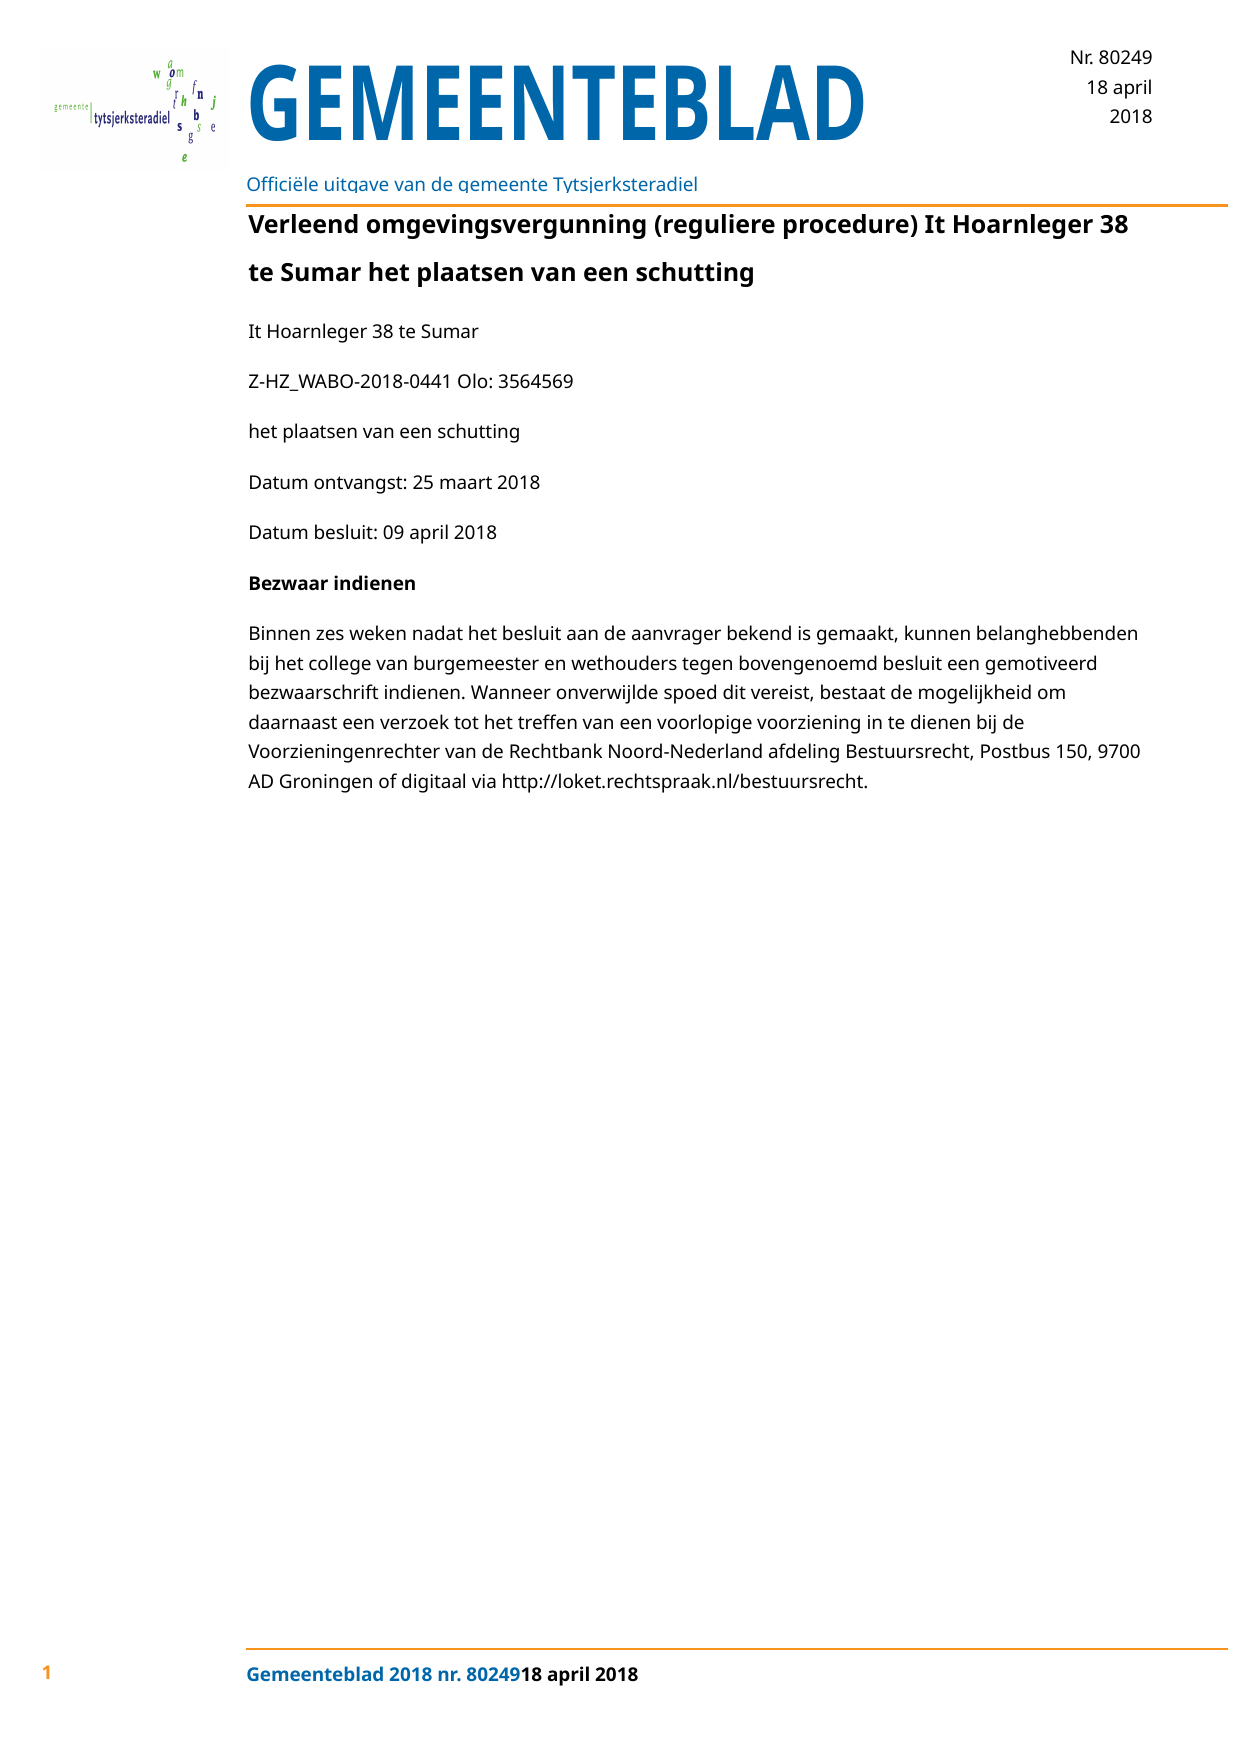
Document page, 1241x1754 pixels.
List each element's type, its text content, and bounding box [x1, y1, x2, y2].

text Verleend omgevingsvergunning (reguliere procedure) It Hoarnleger 38 te Sumar het plaatsen van een schutting [248, 207, 1152, 288]
text It Hoarnleger 38 te Sumar [248, 318, 1152, 344]
text Binnen zes weken nadat het besluit aan de aanvrager bekend is gemaakt, kunnen belanghebbenden bij het college van burgemeester en wethouders tegen bovengenoemd besluit een gemotiveerd bezwaarschrift indienen. Wanneer onverwijlde spoed dit vereist, bestaat de mogelijkheid om daarnaast een verzoek tot het treffen van een voorlopige voorziening in te dienen bij de Voorzieningenrechter van de Rechtbank Noord-Nederland afdeling Bestuursrecht, Postbus 150, 9700 AD Groningen of digitaal via http://loket.rechtspraak.nl/bestuursrecht. [248, 620, 1152, 794]
text Z-HZ_WABO-2018-0441 Olo: 3564569 [248, 368, 1152, 394]
picture [41, 47, 231, 172]
text Bezwaar indienen [248, 570, 1152, 596]
text Datum ontvangst: 25 maart 2018 [248, 469, 1152, 495]
text het plaatsen van een schutting [248, 419, 1152, 444]
text Datum besluit: 09 april 2018 [248, 519, 1152, 545]
